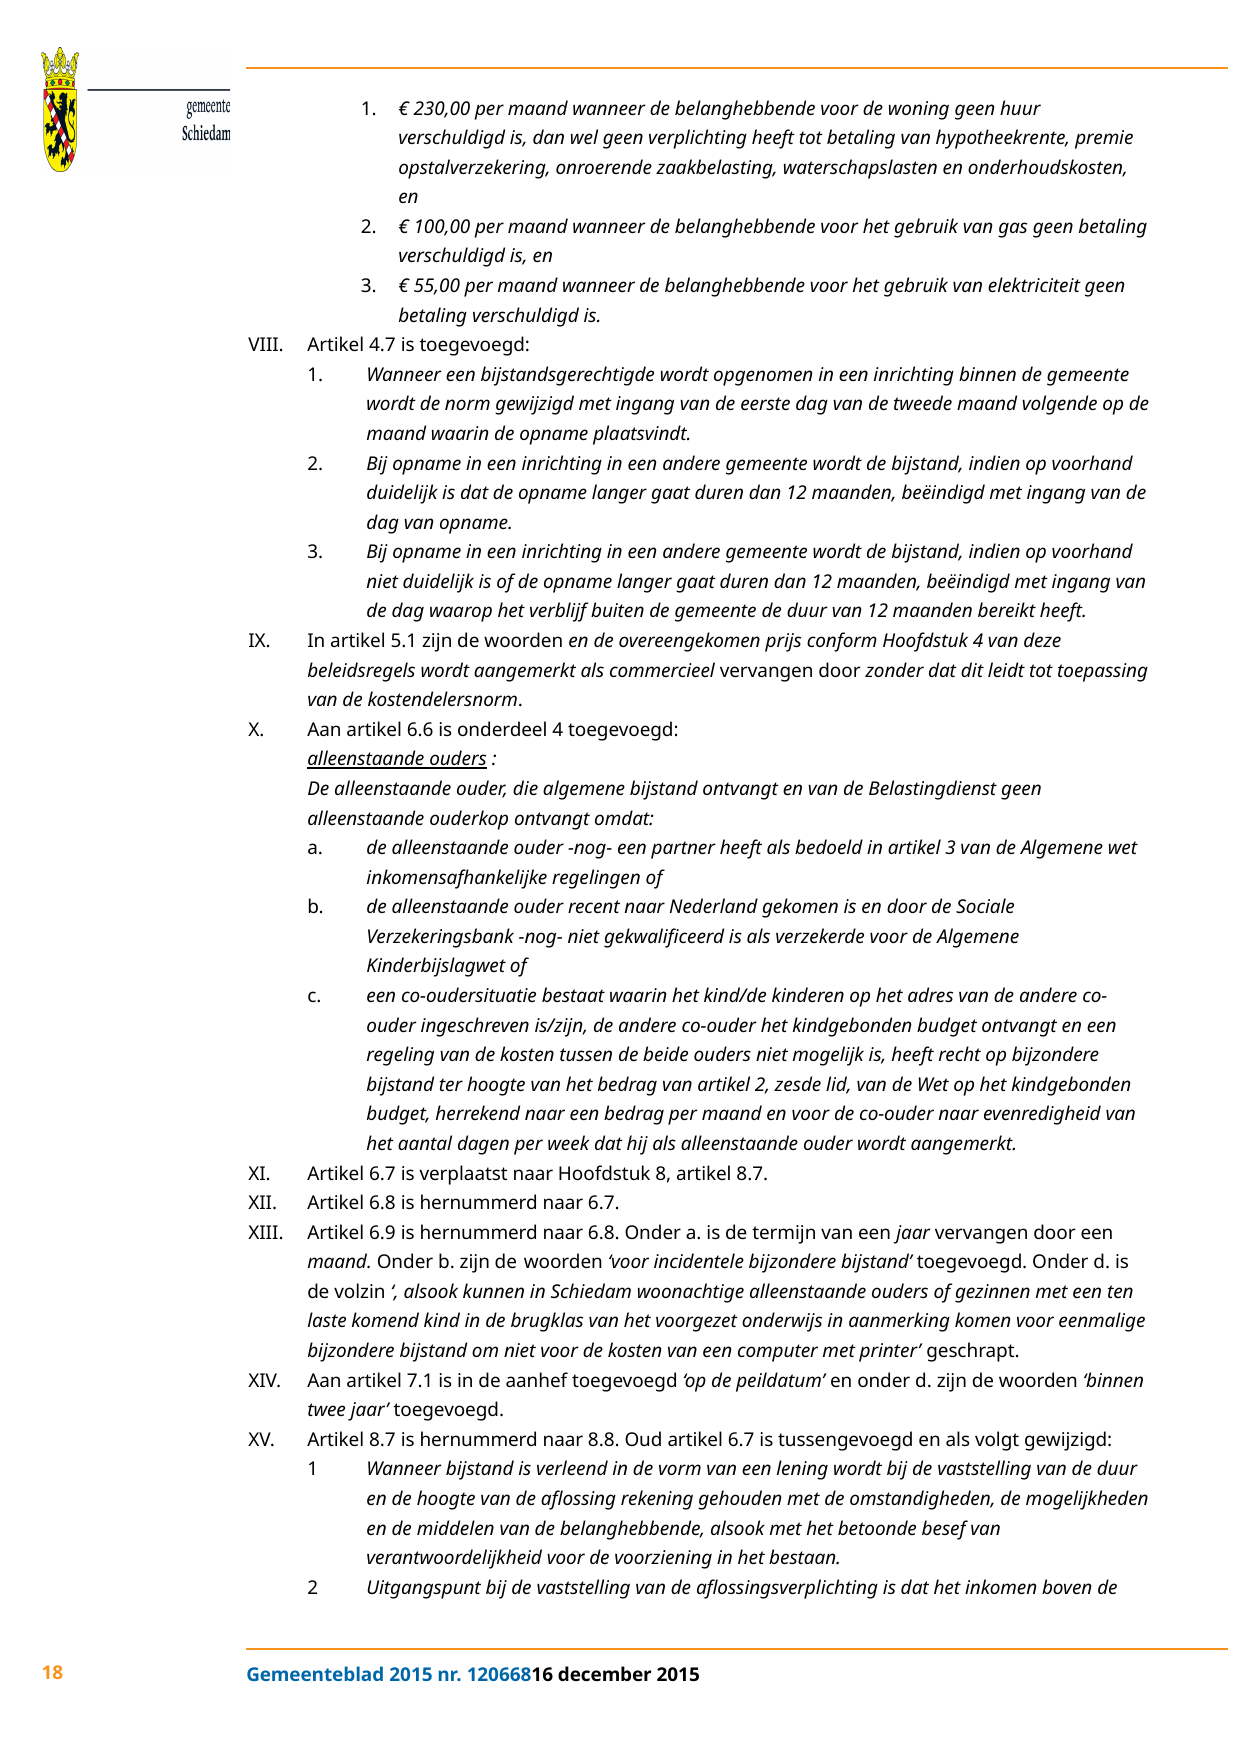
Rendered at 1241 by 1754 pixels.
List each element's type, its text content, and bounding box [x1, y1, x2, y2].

list Artikel 6.8 is hernummerd naar 6.7. [248, 1189, 1152, 1215]
list € 230,00 per maand wanneer de belanghebbende voor de woning geen huur verschuldigd is, dan wel geen verplichting heeft tot betaling van hypotheekrente, premie opstalverzekering, onroerende zaakbelasting, waterschapslasten en onderhoudskosten, en [361, 95, 1152, 209]
list € 55,00 per maand wanneer de belanghebbende voor het gebruik van elektriciteit geen betaling verschuldigd is. [361, 272, 1152, 328]
list Artikel 6.9 is hernummerd naar 6.8. Onder a. is de termijn van een jaar vervangen door een maand. Onder b. zijn de woorden ‘voor incidentele bijzondere bijstand’ toegevoegd. Onder d. is de volzin ‘, alsook kunnen in Schiedam woonachtige alleenstaande ouders of gezinnen met een ten laste komend kind in de brugklas van het voorgezet onderwijs in aanmerking komen voor eenmalige bijzondere bijstand om niet voor de kosten van een computer met printer’ geschrapt. [248, 1219, 1152, 1363]
list De alleenstaande ouder, die algemene bijstand ontvangt en van de Belastingdienst geen alleenstaande ouderkop ontvangt omdat: [248, 775, 1152, 831]
list Artikel 6.7 is verplaatst naar Hoofdstuk 8, artikel 8.7. [248, 1160, 1152, 1186]
picture [41, 47, 231, 172]
list Wanneer een bijstandsgerechtigde wordt opgenomen in een inrichting binnen de gemeente wordt de norm gewijzigd met ingang van de eerste dag van de tweede maand volgende op de maand waarin de opname plaatsvindt. [307, 361, 1152, 446]
list de alleenstaande ouder recent naar Nederland gekomen is en door de Sociale Verzekeringsbank -nog- niet gekwalificeerd is als verzekerde voor de Algemene Kinderbijslagwet of [307, 893, 1152, 978]
list Artikel 4.7 is toegevoegd: [248, 331, 1152, 357]
list een co-oudersituatie bestaat waarin het kind/de kinderen op het adres van de andere co-ouder ingeschreven is/zijn, de andere co-ouder het kindgebonden budget ontvangt en een regeling van de kosten tussen de beide ouders niet mogelijk is, heeft recht op bijzondere bijstand ter hoogte van het bedrag van artikel 2, zesde lid, van de Wet op het kindgebonden budget, herrekend naar een bedrag per maand en voor de co-ouder naar evenredigheid van het aantal dagen per week dat hij als alleenstaande ouder wordt aangemerkt. [307, 982, 1152, 1156]
list Artikel 8.7 is hernummerd naar 8.8. Oud artikel 6.7 is tussengevoegd en als volgt gewijzigd: [248, 1426, 1152, 1452]
list Wanneer bijstand is verleend in de vorm van een lening wordt bij de vaststelling van de duur en de hoogte van de aflossing rekening gehouden met de omstandigheden, de mogelijkheden en de middelen van de belanghebbende, alsook met het betoonde besef van verantwoordelijkheid voor de voorziening in het bestaan. [307, 1456, 1152, 1570]
list Bij opname in een inrichting in een andere gemeente wordt de bijstand, indien op voorhand duidelijk is dat de opname langer gaat duren dan 12 maanden, beëindigd met ingang van de dag van opname. [307, 450, 1152, 535]
list Bij opname in een inrichting in een andere gemeente wordt de bijstand, indien op voorhand niet duidelijk is of de opname langer gaat duren dan 12 maanden, beëindigd met ingang van de dag waarop het verblijf buiten de gemeente de duur van 12 maanden bereikt heeft. [307, 538, 1152, 623]
list de alleenstaande ouder -nog- een partner heeft als bedoeld in artikel 3 van de Algemene wet inkomensafhankelijke regelingen of [307, 834, 1152, 890]
list Aan artikel 6.6 is onderdeel 4 toegevoegd: [248, 716, 1152, 742]
list Uitgangspunt bij de vaststelling van de aflossingsverplichting is dat het inkomen boven de [307, 1574, 1152, 1600]
list € 100,00 per maand wanneer de belanghebbende voor het gebruik van gas geen betaling verschuldigd is, en [361, 213, 1152, 268]
list alleenstaande ouders : [248, 746, 1152, 771]
list Aan artikel 7.1 is in de aanhef toegevoegd ‘op de peildatum’ en onder d. zijn de woorden ‘binnen twee jaar’ toegevoegd. [248, 1367, 1152, 1422]
list In artikel 5.1 zijn de woorden en de overeengekomen prijs conform Hoofdstuk 4 van deze beleidsregels wordt aangemerkt als commercieel vervangen door zonder dat dit leidt tot toepassing van de kostendelersnorm. [248, 627, 1152, 712]
